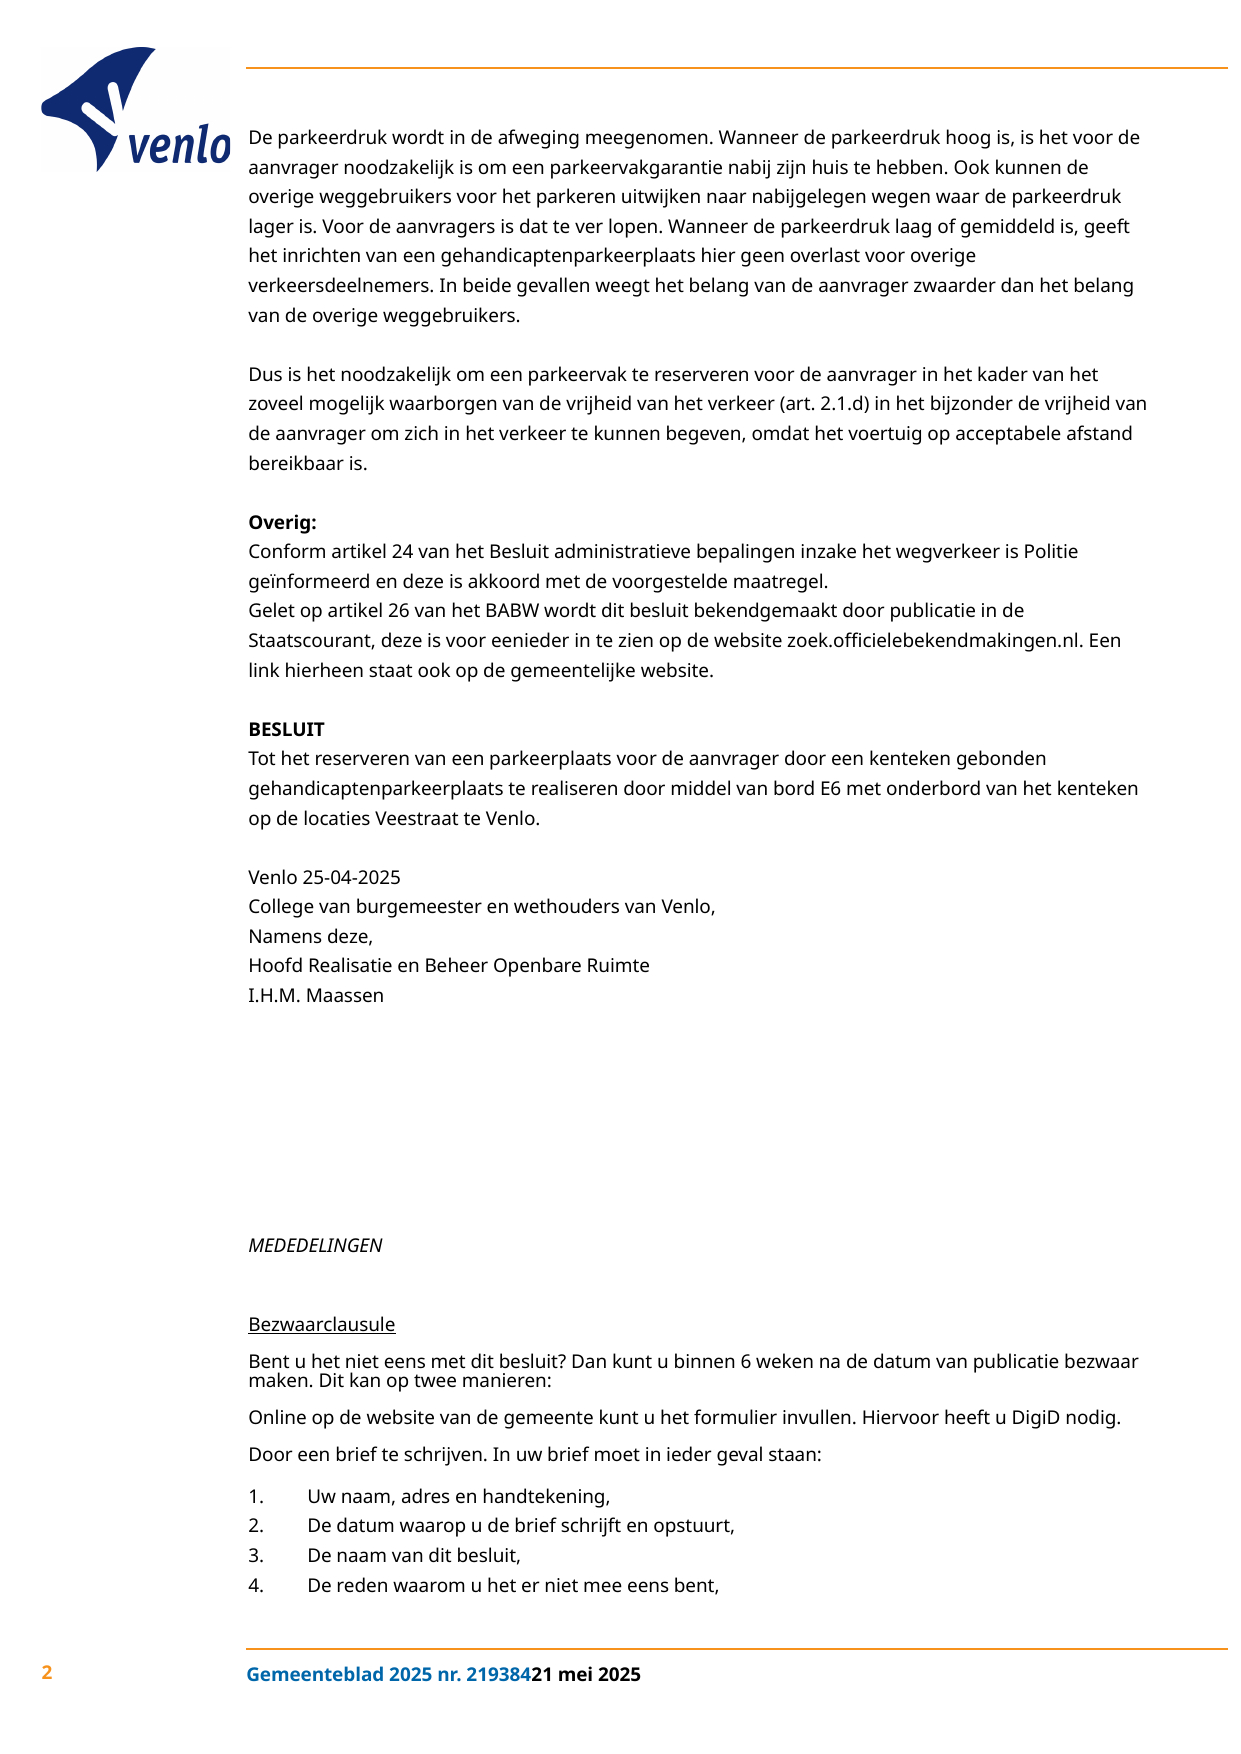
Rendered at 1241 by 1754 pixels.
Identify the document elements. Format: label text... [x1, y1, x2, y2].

text Conform artikel 24 van het Besluit administratieve bepalingen inzake het wegverkeer is Politie geïnformeerd en deze is akkoord met de voorgestelde maatregel. [248, 538, 1152, 594]
picture [41, 47, 231, 172]
text Venlo 25-04-2025 [248, 864, 1152, 890]
text Hoofd Realisatie en Beheer Openbare Ruimte [248, 953, 1152, 978]
list De datum waarop u de brief schrijft en opstuurt, [248, 1513, 1152, 1538]
text BESLUIT [248, 716, 1152, 742]
text I.H.M. Maassen [248, 982, 1152, 1008]
text Tot het reserveren van een parkeerplaats voor de aanvrager door een kenteken gebonden gehandicaptenparkeerplaats te realiseren door middel van bord E6 met onderbord van het kenteken op de locaties Veestraat te Venlo. [248, 746, 1152, 831]
text Door een brief te schrijven. In uw brief moet in ieder geval staan: [248, 1446, 1152, 1465]
list Uw naam, adres en handtekening, [248, 1483, 1152, 1509]
text Bezwaarclausule [248, 1316, 1152, 1335]
text Online op de website van de gemeente kunt u het formulier invullen. Hiervoor heeft u DigiD nodig. [248, 1409, 1152, 1428]
text Gelet op artikel 26 van het BABW wordt dit besluit bekendgemaakt door publicatie in de Staatscourant, deze is voor eenieder in te zien op de website zoek.officielebekendmakingen.nl. Een link hierheen staat ook op de gemeentelijke website. [248, 598, 1152, 683]
text De parkeerdruk wordt in de afweging meegenomen. Wanneer de parkeerdruk hoog is, is het voor de aanvrager noodzakelijk is om een parkeervakgarantie nabij zijn huis te hebben. Ook kunnen de overige weggebruikers voor het parkeren uitwijken naar nabijgelegen wegen waar de parkeerdruk lager is. Voor de aanvragers is dat te ver lopen. Wanneer de parkeerdruk laag of gemiddeld is, geeft het inrichten van een gehandicaptenparkeerplaats hier geen overlast voor overige verkeersdeelnemers. In beide gevallen weegt het belang van de aanvrager zwaarder dan het belang van de overige weggebruikers. [248, 124, 1152, 328]
text Namens deze, [248, 923, 1152, 949]
list De reden waarom u het er niet mee eens bent, [248, 1572, 1152, 1597]
text MEDEDELINGEN [248, 1232, 1152, 1258]
text Overig: [248, 509, 1152, 535]
text College van burgemeester en wethouders van Venlo, [248, 893, 1152, 919]
list De naam van dit besluit, [248, 1542, 1152, 1568]
text Dus is het noodzakelijk om een parkeervak te reserveren voor de aanvrager in het kader van het zoveel mogelijk waarborgen van de vrijheid van het verkeer (art. 2.1.d) in het bijzonder de vrijheid van de aanvrager om zich in het verkeer te kunnen begeven, omdat het voertuig op acceptabele afstand bereikbaar is. [248, 361, 1152, 476]
text Bent u het niet eens met dit besluit? Dan kunt u binnen 6 weken na de datum van publicatie bezwaar maken. Dit kan op twee manieren: [248, 1353, 1152, 1391]
